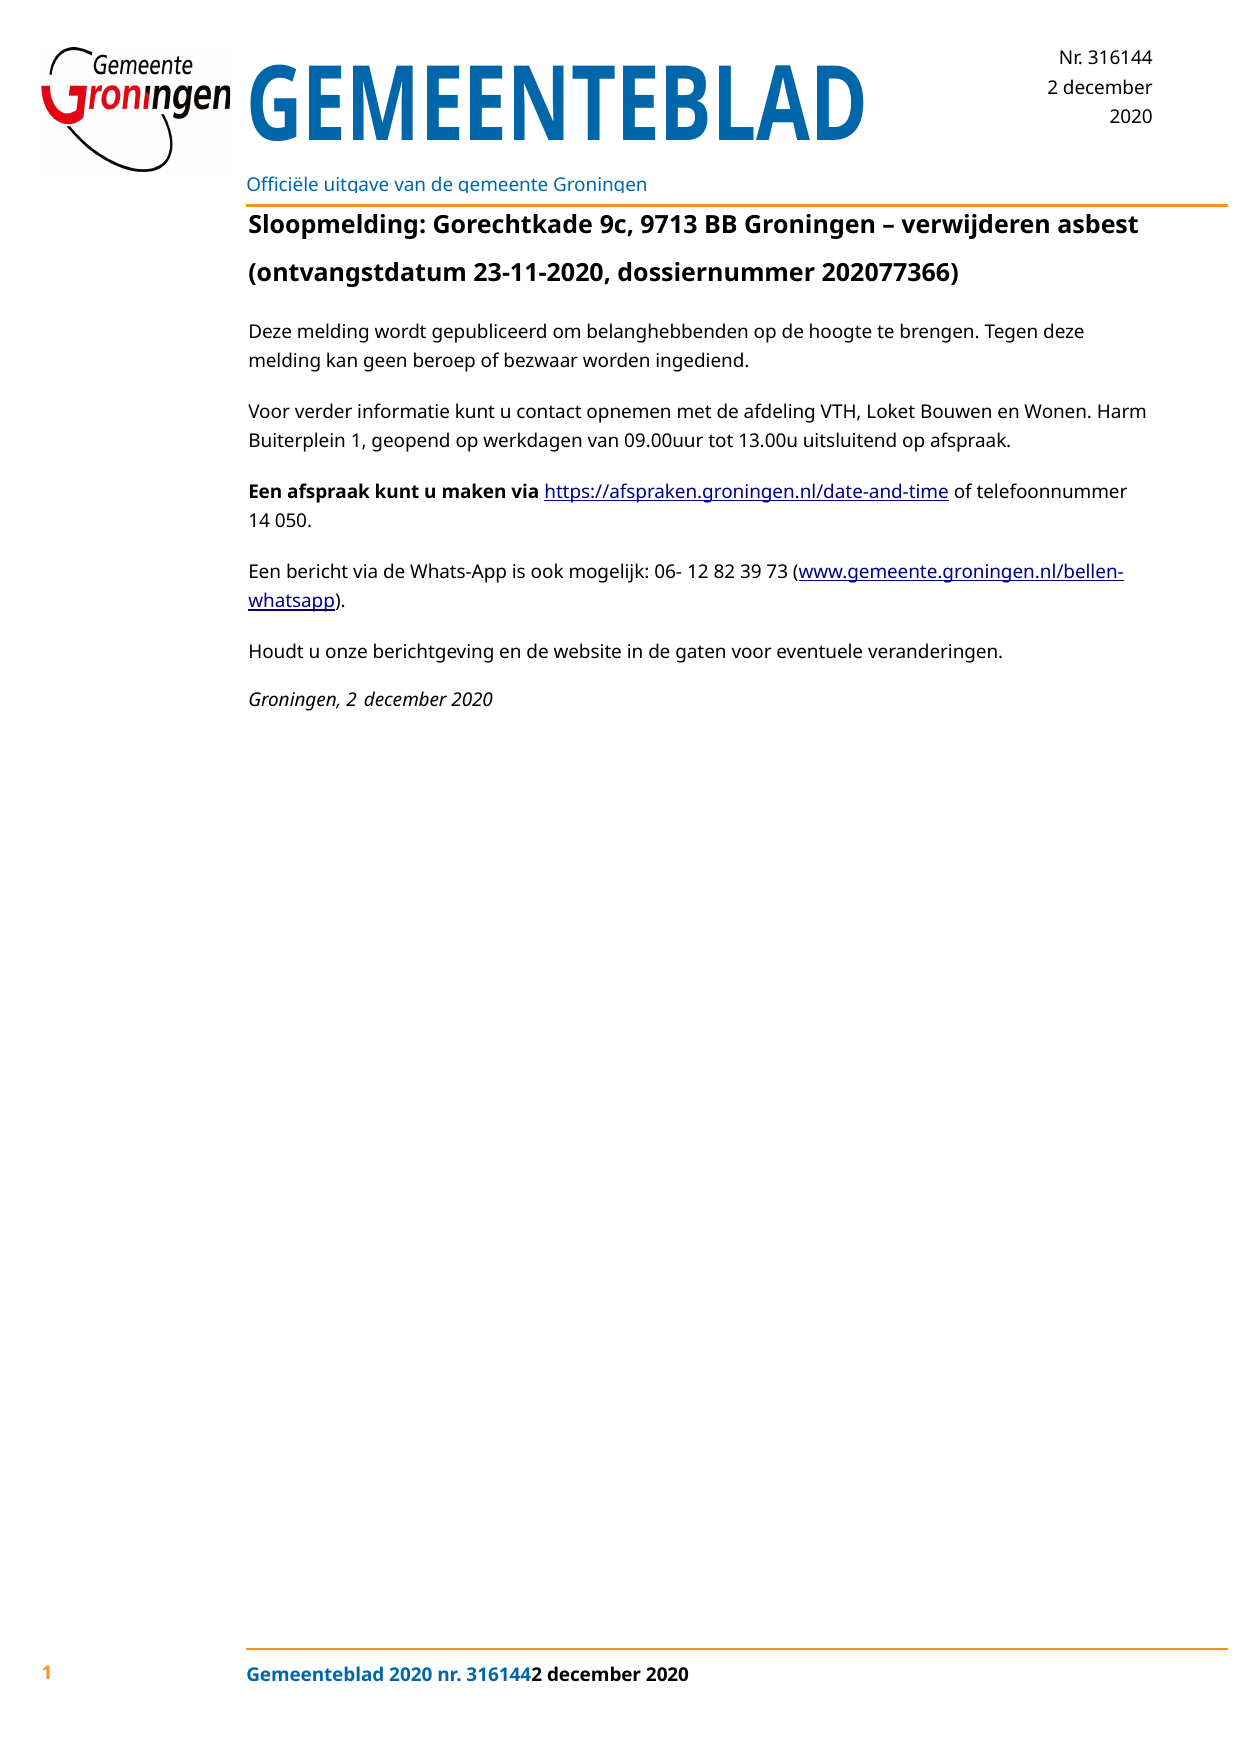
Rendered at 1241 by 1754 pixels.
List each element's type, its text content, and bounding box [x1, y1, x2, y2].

picture [41, 47, 231, 172]
text Sloopmelding: Gorechtkade 9c, 9713 BB Groningen – verwijderen asbest (ontvangstdatum 23-11-2020, dossiernummer 202077366) [248, 207, 1152, 288]
text Groningen, 2 december 2020 [248, 686, 1152, 711]
text Houdt u onze berichtgeving en de website in de gaten voor eventuele veranderingen. [248, 638, 1152, 664]
text Deze melding wordt gepubliceerd om belanghebbenden op de hoogte te brengen. Tegen deze melding kan geen beroep of bezwaar worden ingediend. [248, 318, 1152, 373]
text Een bericht via de Whats-App is ook mogelijk: 06- 12 82 39 73 (www.gemeente.groningen.nl/bellen-whatsapp). [248, 558, 1152, 613]
text Een afspraak kunt u maken via https://afspraken.groningen.nl/date-and-time of telefoonnummer 14 050. [248, 478, 1152, 533]
text Voor verder informatie kunt u contact opnemen met de afdeling VTH, Loket Bouwen en Wonen. Harm Buiterplein 1, geopend op werkdagen van 09.00uur tot 13.00u uitsluitend op afspraak. [248, 398, 1152, 453]
